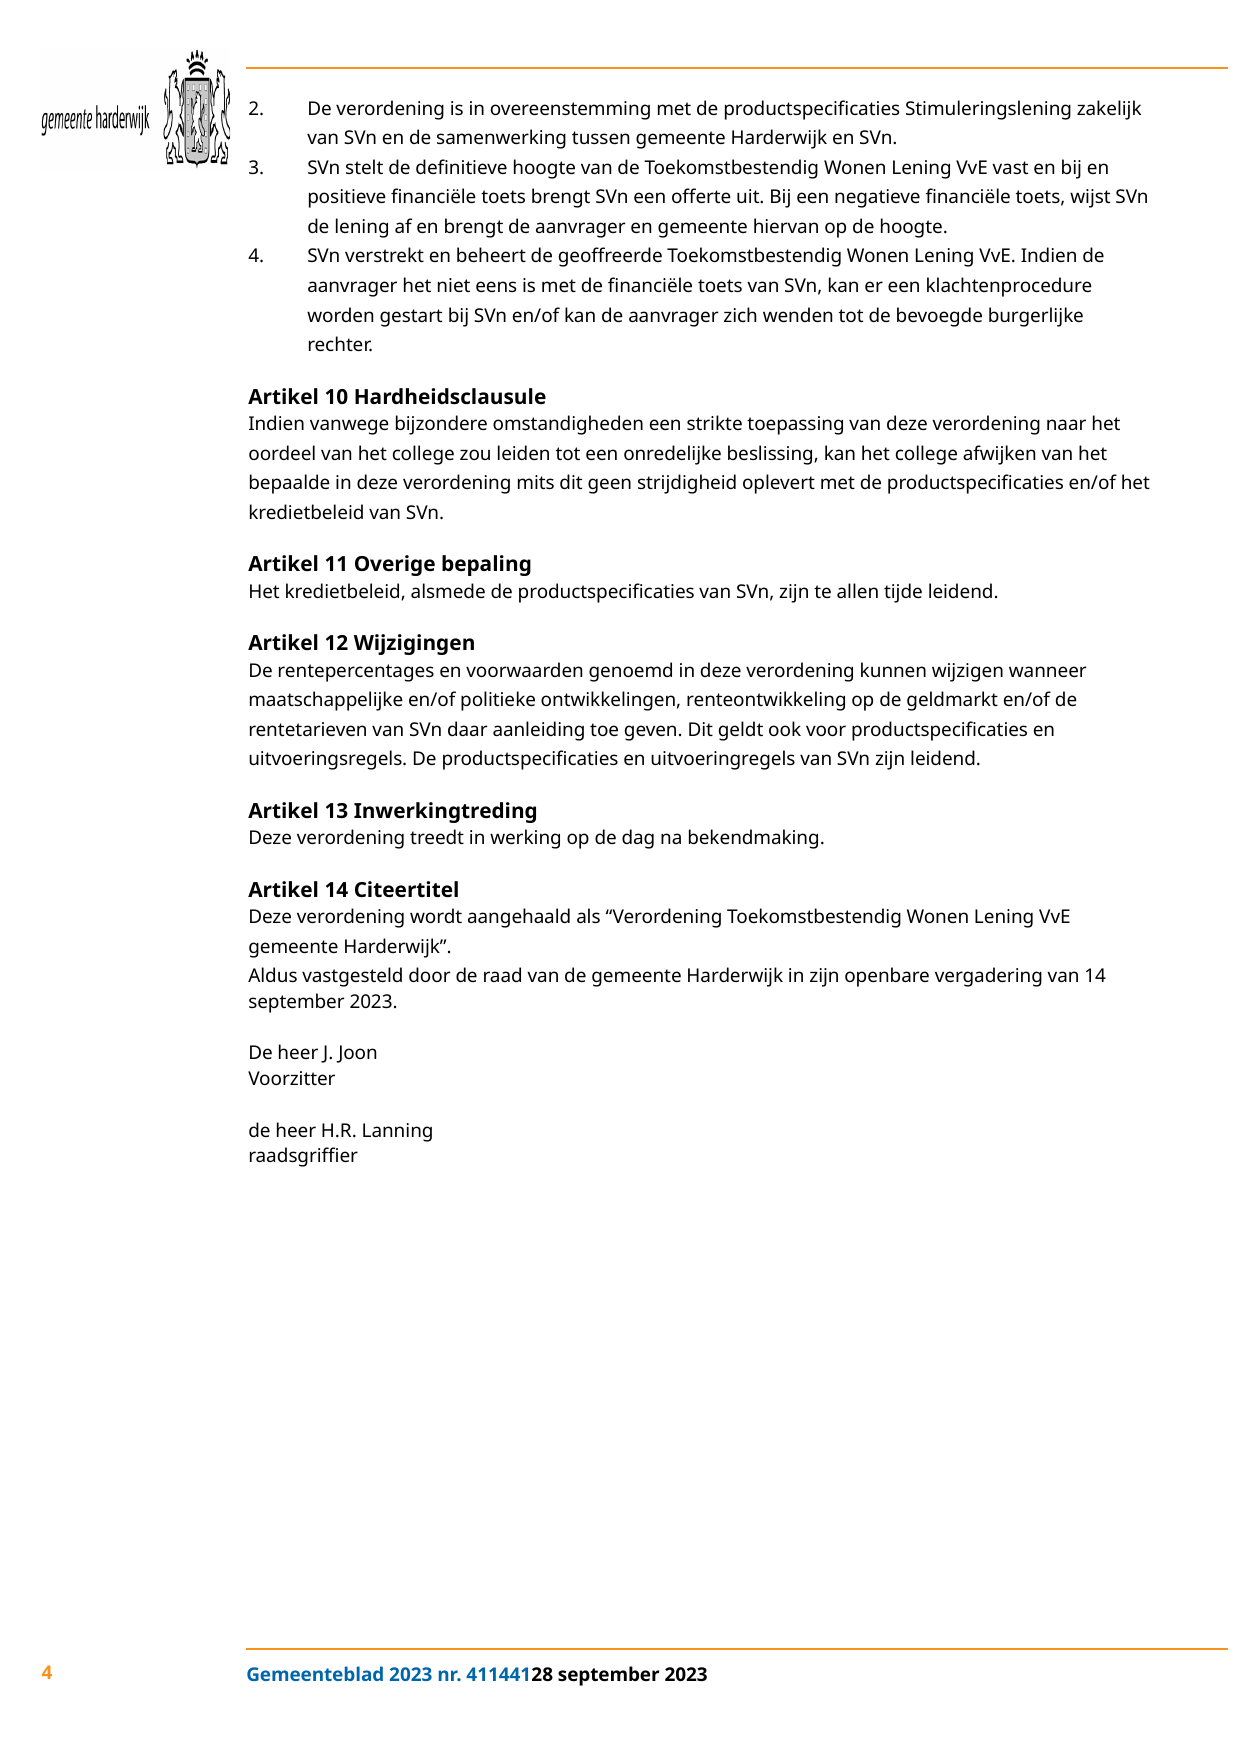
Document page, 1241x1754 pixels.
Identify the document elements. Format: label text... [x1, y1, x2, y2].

text raadsgriffier [248, 1142, 1152, 1168]
text Artikel 12 Wijzigingen [248, 628, 1152, 657]
text Deze verordening wordt aangehaald als “Verordening Toekomstbestendig Wonen Lening VvE gemeente Harderwijk”. [248, 903, 1152, 958]
list De verordening is in overeenstemming met de productspecificaties Stimuleringslening zakelijk van SVn en de samenwerking tussen gemeente Harderwijk en SVn. [248, 95, 1152, 150]
text Artikel 11 Overige bepaling [248, 549, 1152, 578]
text Het kredietbeleid, alsmede de productspecificaties van SVn, zijn te allen tijde leidend. [248, 578, 1152, 604]
list SVn verstrekt en beheert de geoffreerde Toekomstbestendig Wonen Lening VvE. Indien de aanvrager het niet eens is met de financiële toets van SVn, kan er een klachtenprocedure worden gestart bij SVn en/of kan de aanvrager zich wenden tot de bevoegde burgerlijke rechter. [248, 243, 1152, 357]
text De heer J. Joon [248, 1039, 1152, 1065]
text Artikel 10 Hardheidsclausule [248, 382, 1152, 410]
text Indien vanwege bijzondere omstandigheden een strikte toepassing van deze verordening naar het oordeel van het college zou leiden tot een onredelijke beslissing, kan het college afwijken van het bepaalde in deze verordening mits dit geen strijdigheid oplevert met de productspecificaties en/of het kredietbeleid van SVn. [248, 410, 1152, 525]
picture [41, 47, 231, 172]
text Artikel 13 Inwerkingtreding [248, 796, 1152, 824]
list SVn stelt de definitieve hoogte van de Toekomstbestendig Wonen Lening VvE vast en bij en positieve financiële toets brengt SVn een offerte uit. Bij een negatieve financiële toets, wijst SVn de lening af en brengt de aanvrager en gemeente hiervan op de hoogte. [248, 154, 1152, 239]
text De rentepercentages en voorwaarden genoemd in deze verordening kunnen wijzigen wanneer maatschappelijke en/of politieke ontwikkelingen, renteontwikkeling op de geldmarkt en/of de rentetarieven van SVn daar aanleiding toe geven. Dit geldt ook voor productspecificaties en uitvoeringsregels. De productspecificaties en uitvoeringregels van SVn zijn leidend. [248, 657, 1152, 771]
text de heer H.R. Lanning [248, 1117, 1152, 1142]
text Artikel 14 Citeertitel [248, 875, 1152, 903]
text Aldus vastgesteld door de raad van de gemeente Harderwijk in zijn openbare vergadering van 14 september 2023. [248, 962, 1152, 1014]
text Voorzitter [248, 1065, 1152, 1091]
text Deze verordening treedt in werking op de dag na bekendmaking. [248, 824, 1152, 850]
